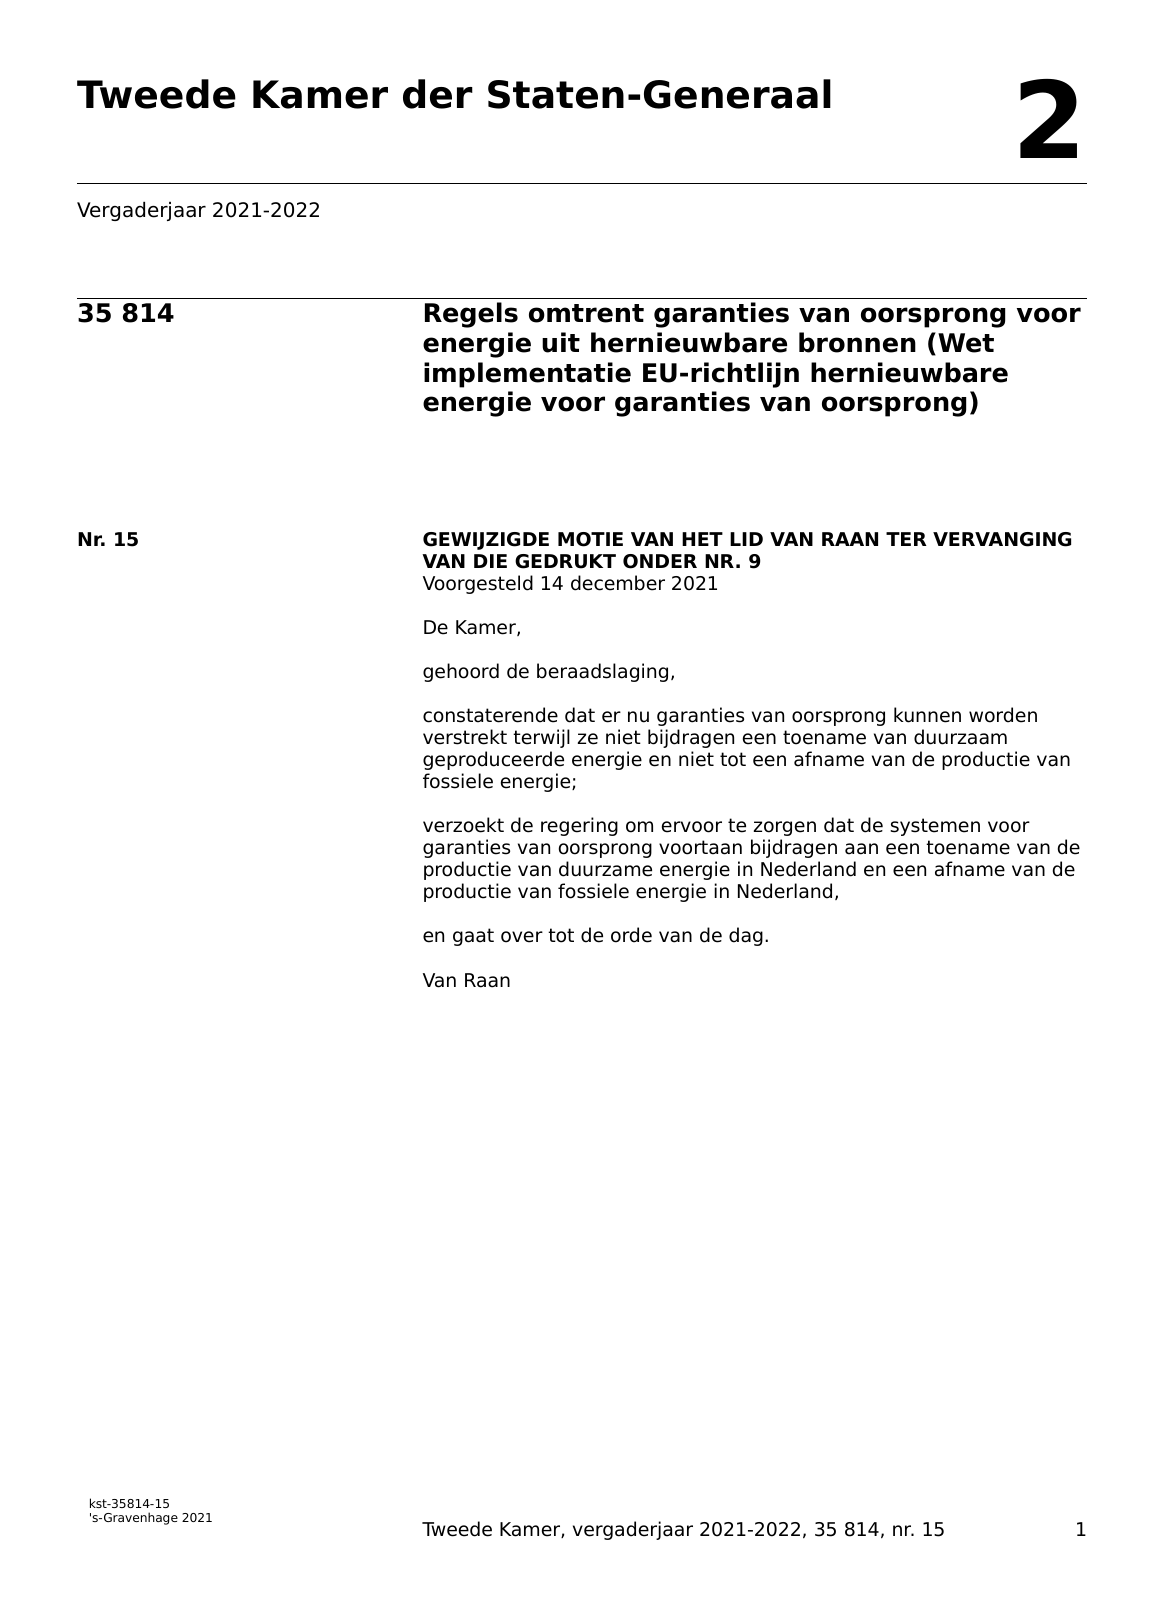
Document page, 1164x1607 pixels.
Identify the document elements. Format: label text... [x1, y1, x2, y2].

table_header Tweede Kamer der Staten-Generaal [77, 59, 886, 183]
text en gaat over tot de orde van de dag. [422, 925, 1087, 947]
text De Kamer, [422, 617, 1087, 639]
text Voorgesteld 14 december 2021 [422, 573, 1087, 595]
table_cell Vergaderjaar 2021-2022 [77, 184, 1087, 298]
table_header 2 [886, 59, 1087, 183]
text kst-35814-15 [88, 1497, 323, 1511]
text gehoord de beraadslaging, [422, 661, 1087, 683]
text verzoekt de regering om ervoor te zorgen dat de systemen voor garanties van oorsprong voortaan bijdragen aan een toename van de productie van duurzame energie in Nederland en een afname van de productie van fossiele energie in Nederland, [422, 815, 1087, 903]
text 's-Gravenhage 2021 [88, 1511, 323, 1525]
subtitle Nr. 15 GEWIJZIGDE MOTIE VAN HET LID VAN RAAN TER VERVANGING VAN DIE GEDRUKT ONDER NR. 9 [77, 529, 1087, 573]
text Van Raan [422, 969, 1087, 992]
subtitle 35 814 Regels omtrent garanties van oorsprong voor energie uit hernieuwbare bronnen (Wet implementatie EU-richtlijn hernieuwbare energie voor garanties van oorsprong) [77, 299, 1087, 418]
text constaterende dat er nu garanties van oorsprong kunnen worden verstrekt terwijl ze niet bijdragen een toename van duurzaam geproduceerde energie en niet tot een afname van de productie van fossiele energie; [422, 705, 1087, 793]
